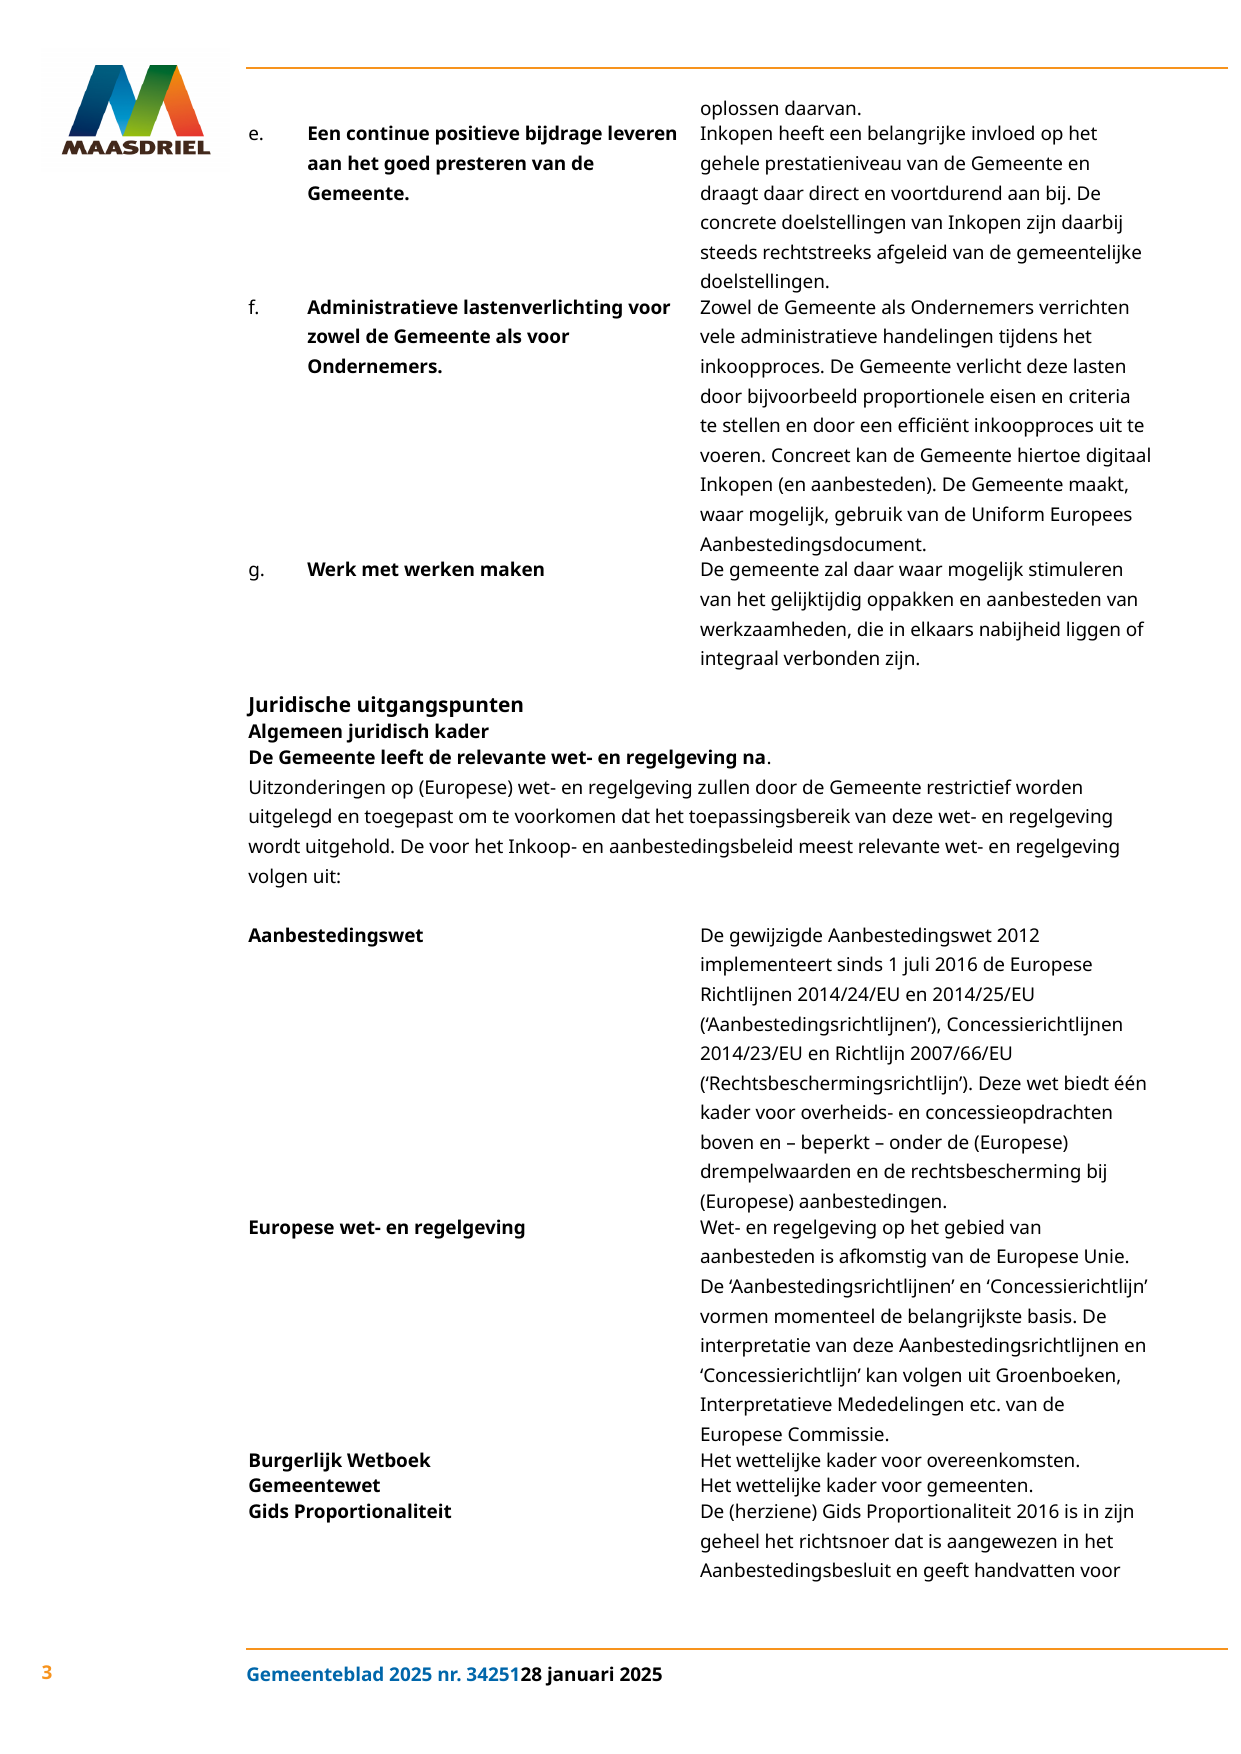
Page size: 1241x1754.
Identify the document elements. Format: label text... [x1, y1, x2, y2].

table_cell oplossen daarvan. [700, 95, 1152, 121]
table_header Aanbestedingswet [248, 922, 700, 1214]
table_cell Inkopen heeft een belangrijke invloed op het gehele prestatieniveau van de Gemeente en draagt daar direct en voortdurend aan bij. De concrete doelstellingen van Inkopen zijn daarbij steeds rechtstreeks afgeleid van de gemeentelijke doelstellingen. [700, 121, 1152, 294]
table_cell Het wettelijke kader voor overeenkomsten. [700, 1447, 1152, 1473]
table_cell Het wettelijke kader voor gemeenten. [700, 1473, 1152, 1498]
table_cell Zowel de Gemeente als Ondernemers verrichten vele administratieve handelingen tijdens het inkoopproces. De Gemeente verlicht deze lasten door bijvoorbeeld proportionele eisen en criteria te stellen en door een efficiënt inkoopproces uit te voeren. Concreet kan de Gemeente hiertoe digitaal Inkopen (en aanbesteden). De Gemeente maakt, waar mogelijk, gebruik van de Uniform Europees Aanbestedingsdocument. [700, 294, 1152, 557]
table_cell De (herziene) Gids Proportionaliteit 2016 is in zijn geheel het richtsnoer dat is aangewezen in het Aanbestedingsbesluit en geeft handvatten voor [700, 1498, 1152, 1583]
table_cell Burgerlijk Wetboek [248, 1447, 700, 1473]
table_cell Gemeentewet [248, 1473, 700, 1498]
table_cell Europese wet- en regelgeving [248, 1214, 700, 1447]
text De Gemeente leeft de relevante wet- en regelgeving na. [248, 744, 1152, 770]
table_cell Gids Proportionaliteit [248, 1498, 700, 1583]
text Algemeen juridisch kader [248, 719, 1152, 744]
picture [41, 47, 231, 172]
text Juridische uitgangspunten [248, 690, 1152, 719]
table_cell Administratieve lastenverlichting voor zowel de Gemeente als voor Ondernemers. [248, 294, 700, 557]
table_header De gewijzigde Aanbestedingswet 2012 implementeert sinds 1 juli 2016 de Europese Richtlijnen 2014/24/EU en 2014/25/EU (‘Aanbestedingsrichtlijnen’), Concessierichtlijnen 2014/23/EU en Richtlijn 2007/66/EU (‘Rechtsbeschermingsrichtlijn’). Deze wet biedt één kader voor overheids- en concessieopdrachten boven en – beperkt – onder de (Europese) drempelwaarden en de rechtsbescherming bij (Europese) aanbestedingen. [700, 922, 1152, 1214]
table_cell De gemeente zal daar waar mogelijk stimuleren van het gelijktijdig oppakken en aanbesteden van werkzaamheden, die in elkaars nabijheid liggen of integraal verbonden zijn. [700, 557, 1152, 671]
table_cell [248, 95, 700, 121]
table_cell Wet- en regelgeving op het gebied van aanbesteden is afkomstig van de Europese Unie. De ‘Aanbestedingsrichtlijnen’ en ‘Concessierichtlijn’ vormen momenteel de belangrijkste basis. De interpretatie van deze Aanbestedingsrichtlijnen en ‘Concessierichtlijn’ kan volgen uit Groenboeken, Interpretatieve Mededelingen etc. van de Europese Commissie. [700, 1214, 1152, 1447]
table_cell Een continue positieve bijdrage leveren aan het goed presteren van de Gemeente. [248, 121, 700, 294]
table_cell Werk met werken maken [248, 557, 700, 671]
text Uitzonderingen op (Europese) wet- en regelgeving zullen door de Gemeente restrictief worden uitgelegd en toegepast om te voorkomen dat het toepassingsbereik van deze wet- en regelgeving wordt uitgehold. De voor het Inkoop- en aanbestedingsbeleid meest relevante wet- en regelgeving volgen uit: [248, 774, 1152, 888]
